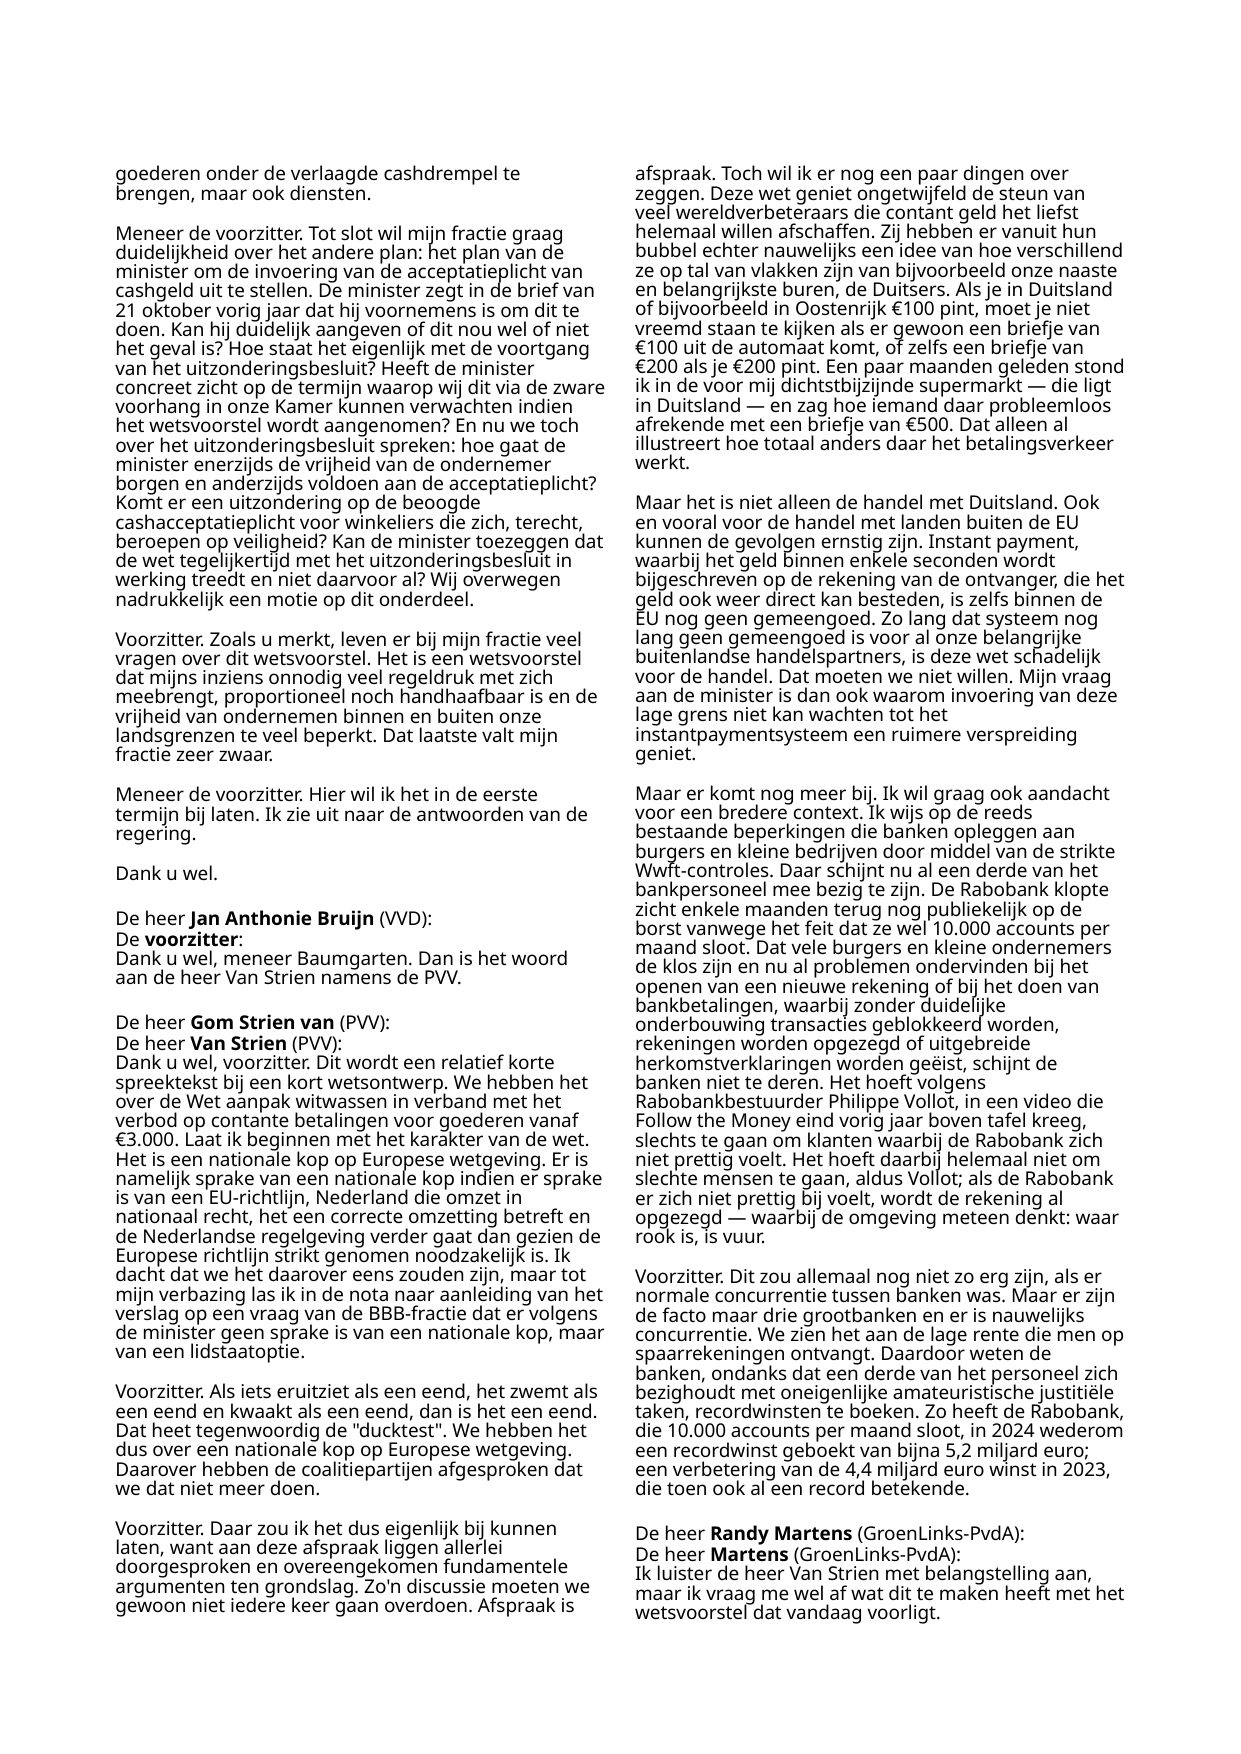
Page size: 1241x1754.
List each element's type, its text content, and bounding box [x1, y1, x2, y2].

text De heer Van Strien (PVV): [115, 1035, 605, 1054]
text De voorzitter: [115, 931, 605, 950]
text De heer Gom Strien van (PVV): [115, 1009, 605, 1035]
text Dank u wel, voorzitter. Dit wordt een relatief korte spreektekst bij een kort wetsontwerp. We hebben het over de Wet aanpak witwassen in verband met het verbod op contante betalingen voor goederen vanaf €3.000. Laat ik beginnen met het karakter van de wet. Het is een nationale kop op Europese wetgeving. Er is namelijk sprake van een nationale kop indien er sprake is van een EU-richtlijn, Nederland die omzet in nationaal recht, het een correcte omzetting betreft en de Nederlandse regelgeving verder gaat dan gezien de Europese richtlijn strikt genomen noodzakelijk is. Ik dacht dat we het daarover eens zouden zijn, maar tot mijn verbazing las ik in de nota naar aanleiding van het verslag op een vraag van de BBB-fractie dat er volgens de minister geen sprake is van een nationale kop, maar van een lidstaatoptie. [115, 1054, 605, 1363]
text De heer Randy Martens (GroenLinks-PvdA): [635, 1520, 1125, 1546]
text Voorzitter. Dit zou allemaal nog niet zo erg zijn, als er normale concurrentie tussen banken was. Maar er zijn de facto maar drie grootbanken en er is nauwelijks concurrentie. We zien het aan de lage rente die men op spaarrekeningen ontvangt. Daardoor weten de banken, ondanks dat een derde van het personeel zich bezighoudt met oneigenlijke amateuristische justitiële taken, recordwinsten te boeken. Zo heeft de Rabobank, die 10.000 accounts per maand sloot, in 2024 wederom een recordwinst geboekt van bijna 5,2 miljard euro; een verbetering van de 4,4 miljard euro winst in 2023, die toen ook al een record betekende. [635, 1268, 1125, 1499]
text Ik luister de heer Van Strien met belangstelling aan, maar ik vraag me wel af wat dit te maken heeft met het wetsvoorstel dat vandaag voorligt. [635, 1565, 1125, 1623]
text Voorzitter. Zoals u merkt, leven er bij mijn fractie veel vragen over dit wetsvoorstel. Het is een wetsvoorstel dat mijns inziens onnodig veel regeldruk met zich meebrengt, proportioneel noch handhaafbaar is en de vrijheid van ondernemen binnen en buiten onze landsgrenzen te veel beperkt. Dat laatste valt mijn fractie zeer zwaar. [115, 631, 605, 766]
text Meneer de voorzitter. Tot slot wil mijn fractie graag duidelijkheid over het andere plan: het plan van de minister om de invoering van de acceptatieplicht van cashgeld uit te stellen. De minister zegt in de brief van 21 oktober vorig jaar dat hij voornemens is om dit te doen. Kan hij duidelijk aangeven of dit nou wel of niet het geval is? Hoe staat het eigenlijk met de voortgang van het uitzonderingsbesluit? Heeft de minister concreet zicht op de termijn waarop wij dit via de zware voorhang in onze Kamer kunnen verwachten indien het wetsvoorstel wordt aangenomen? En nu we toch over het uitzonderingsbesluit spreken: hoe gaat de minister enerzijds de vrijheid van de ondernemer borgen en anderzijds voldoen aan de acceptatieplicht? Komt er een uitzondering op de beoogde cashacceptatieplicht voor winkeliers die zich, terecht, beroepen op veiligheid? Kan de minister toezeggen dat de wet tegelijkertijd met het uitzonderingsbesluit in werking treedt en niet daarvoor al? Wij overwegen nadrukkelijk een motie op dit onderdeel. [115, 224, 605, 610]
text Maar het is niet alleen de handel met Duitsland. Ook en vooral voor de handel met landen buiten de EU kunnen de gevolgen ernstig zijn. Instant payment, waarbij het geld binnen enkele seconden wordt bijgeschreven op de rekening van de ontvanger, die het geld ook weer direct kan besteden, is zelfs binnen de EU nog geen gemeengoed. Zo lang dat systeem nog lang geen gemeengoed is voor al onze belangrijke buitenlandse handelspartners, is deze wet schadelijk voor de handel. Dat moeten we niet willen. Mijn vraag aan de minister is dan ook waarom invoering van deze lage grens niet kan wachten tot het instantpaymentsysteem een ruimere verspreiding geniet. [635, 494, 1125, 764]
text afspraak. Toch wil ik er nog een paar dingen over zeggen. Deze wet geniet ongetwijfeld de steun van veel wereldverbeteraars die contant geld het liefst helemaal willen afschaffen. Zij hebben er vanuit hun bubbel echter nauwelijks een idee van hoe verschillend ze op tal van vlakken zijn van bijvoorbeeld onze naaste en belangrijkste buren, de Duitsers. Als je in Duitsland of bijvoorbeeld in Oostenrijk €100 pint, moet je niet vreemd staan te kijken als er gewoon een briefje van €100 uit de automaat komt, of zelfs een briefje van €200 als je €200 pint. Een paar maanden geleden stond ik in de voor mij dichtstbijzijnde supermarkt — die ligt in Duitsland — en zag hoe iemand daar probleemloos afrekende met een briefje van €500. Dat alleen al illustreert hoe totaal anders daar het betalingsverkeer werkt. [635, 165, 1125, 474]
text Meneer de voorzitter. Hier wil ik het in de eerste termijn bij laten. Ik zie uit naar de antwoorden van de regering. [115, 786, 605, 844]
text Dank u wel, meneer Baumgarten. Dan is het woord aan de heer Van Strien namens de PVV. [115, 950, 605, 988]
text Voorzitter. Daar zou ik het dus eigenlijk bij kunnen laten, want aan deze afspraak liggen allerlei doorgesproken en overeengekomen fundamentele argumenten ten grondslag. Zo'n discussie moeten we gewoon niet iedere keer gaan overdoen. Afspraak is [115, 1520, 605, 1616]
text De heer Jan Anthonie Bruijn (VVD): [115, 905, 605, 931]
text goederen onder de verlaagde cashdrempel te brengen, maar ook diensten. [115, 165, 605, 204]
text Voorzitter. Als iets eruitziet als een eend, het zwemt als een eend en kwaakt als een eend, dan is het een eend. Dat heet tegenwoordig de "ducktest". We hebben het dus over een nationale kop op Europese wetgeving. Daarover hebben de coalitiepartijen afgesproken dat we dat niet meer doen. [115, 1383, 605, 1499]
text Dank u wel. [115, 865, 605, 884]
text Maar er komt nog meer bij. Ik wil graag ook aandacht voor een bredere context. Ik wijs op de reeds bestaande beperkingen die banken opleggen aan burgers en kleine bedrijven door middel van de strikte Wwft-controles. Daar schijnt nu al een derde van het bankpersoneel mee bezig te zijn. De Rabobank klopte zicht enkele maanden terug nog publiekelijk op de borst vanwege het feit dat ze wel 10.000 accounts per maand sloot. Dat vele burgers en kleine ondernemers de klos zijn en nu al problemen ondervinden bij het openen van een nieuwe rekening of bij het doen van bankbetalingen, waarbij zonder duidelijke onderbouwing transacties geblokkeerd worden, rekeningen worden opgezegd of uitgebreide herkomstverklaringen worden geëist, schijnt de banken niet te deren. Het hoeft volgens Rabobankbestuurder Philippe Vollot, in een video die Follow the Money eind vorig jaar boven tafel kreeg, slechts te gaan om klanten waarbij de Rabobank zich niet prettig voelt. Het hoeft daarbij helemaal niet om slechte mensen te gaan, aldus Vollot; als de Rabobank er zich niet prettig bij voelt, wordt de rekening al opgezegd — waarbij de omgeving meteen denkt: waar rook is, is vuur. [635, 785, 1125, 1247]
text De heer Martens (GroenLinks-PvdA): [635, 1546, 1125, 1565]
